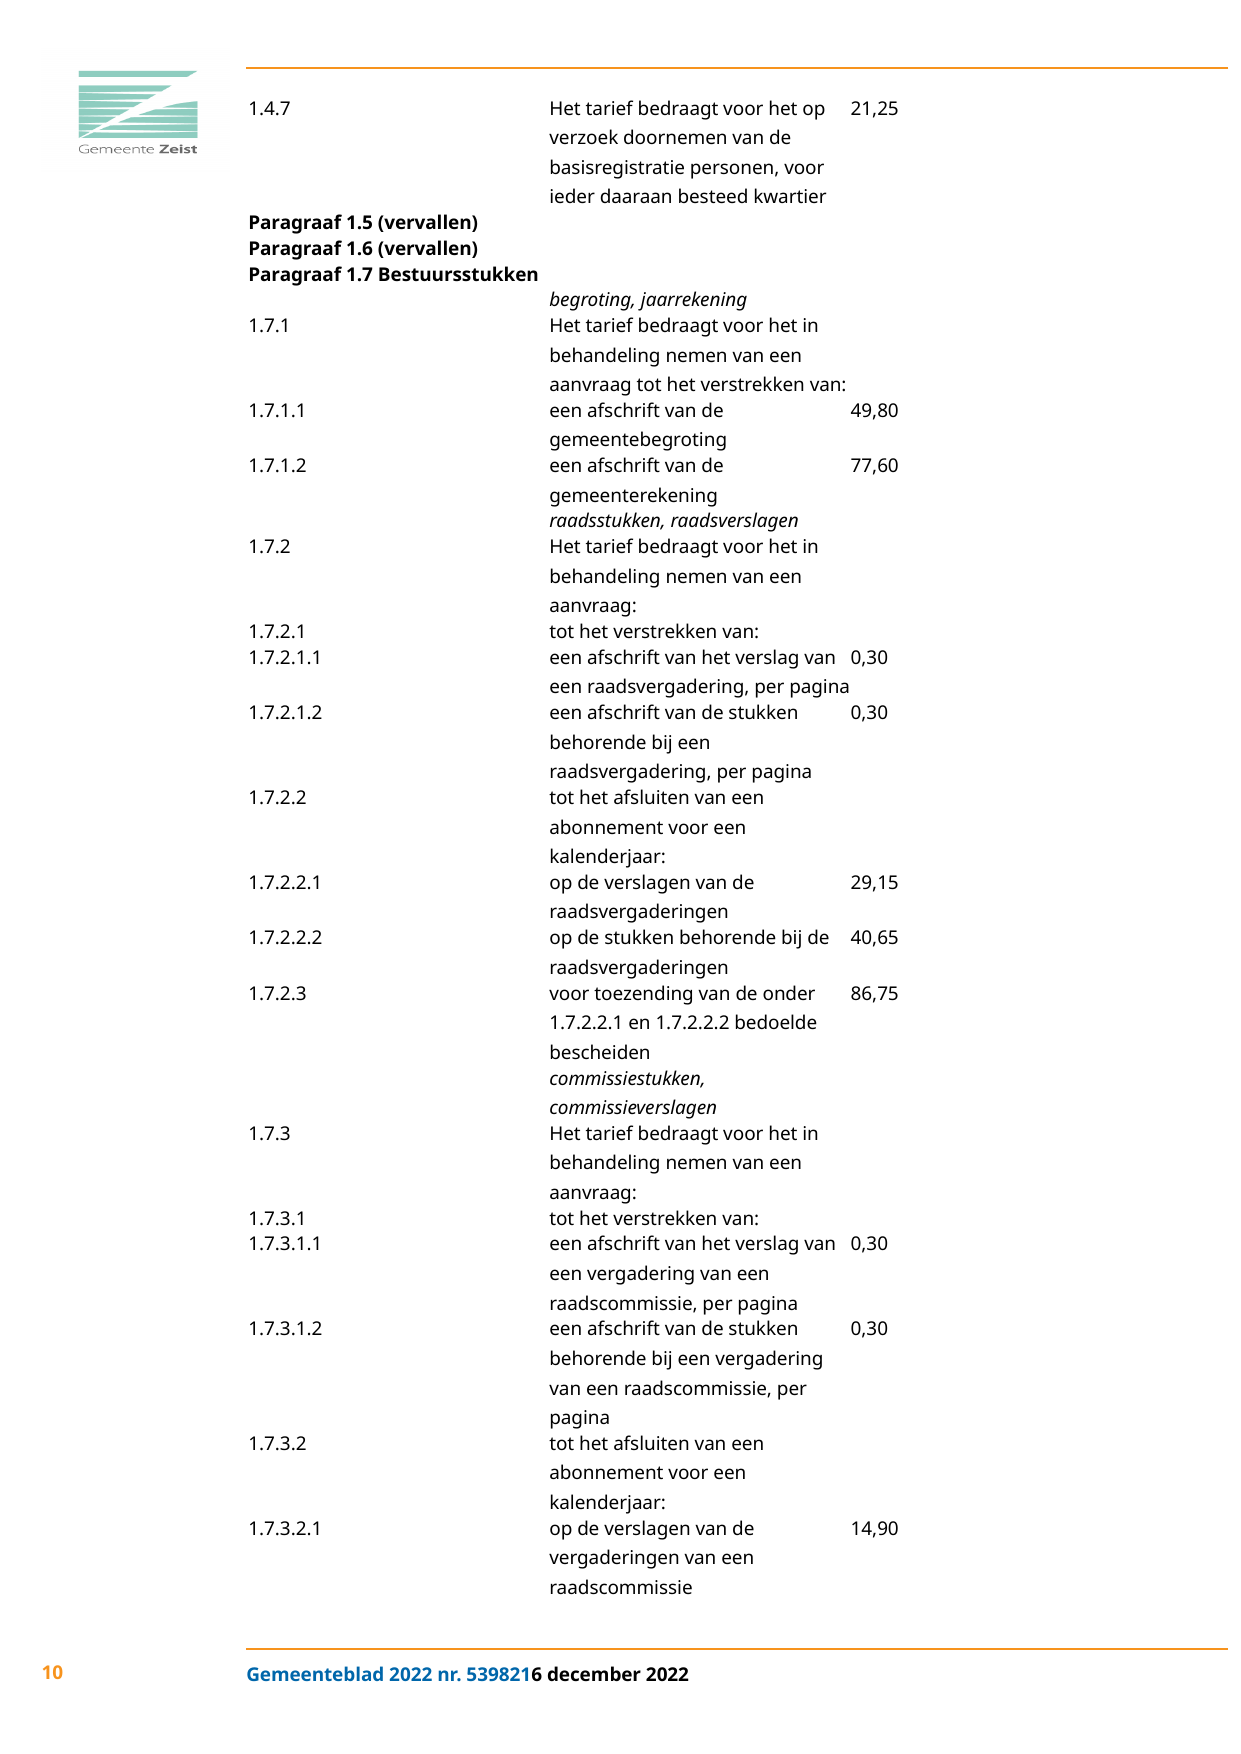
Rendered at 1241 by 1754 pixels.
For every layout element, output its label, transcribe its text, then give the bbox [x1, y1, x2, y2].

table_cell een afschrift van de gemeenterekening [549, 453, 850, 508]
table_cell commissiestukken, commissieverslagen [549, 1065, 850, 1120]
table_cell 14,90 [850, 1515, 1152, 1600]
table_cell [248, 508, 549, 533]
table_cell 1.7.3.1.2 [248, 1316, 549, 1430]
table_cell Paragraaf 1.5 (vervallen) [248, 209, 850, 235]
table_cell [248, 1065, 549, 1120]
table_cell [850, 286, 1152, 312]
table_cell 1.7.3.2.1 [248, 1515, 549, 1600]
table_cell een afschrift van het verslag van een raadsvergadering, per pagina [549, 644, 850, 699]
table_cell [850, 235, 1152, 261]
table_cell [850, 1065, 1152, 1120]
table_cell 1.7.1 [248, 312, 549, 397]
table_cell 0,30 [850, 1231, 1152, 1316]
table_cell 1.7.2.3 [248, 980, 549, 1065]
table_cell 1.7.3.1.1 [248, 1231, 549, 1316]
table_cell 0,30 [850, 699, 1152, 784]
table_cell 1.4.7 [248, 95, 549, 209]
table_cell [850, 312, 1152, 397]
table_cell Het tarief bedraagt voor het in behandeling nemen van een aanvraag tot het verstrekken van: [549, 312, 850, 397]
table_cell 1.7.1.2 [248, 453, 549, 508]
table_cell Het tarief bedraagt voor het op verzoek doornemen van de basisregistratie personen, voor ieder daaraan besteed kwartier [549, 95, 850, 209]
table_cell [850, 784, 1152, 869]
table_cell tot het afsluiten van een abonnement voor een kalenderjaar: [549, 784, 850, 869]
table_cell [850, 1430, 1152, 1515]
table_cell 1.7.2.1.1 [248, 644, 549, 699]
table_cell Het tarief bedraagt voor het in behandeling nemen van een aanvraag: [549, 1120, 850, 1205]
table_cell op de stukken behorende bij de raadsvergaderingen [549, 925, 850, 980]
table_cell 49,80 [850, 397, 1152, 452]
table_cell 1.7.2.1 [248, 618, 549, 644]
table_cell 1.7.2.2 [248, 784, 549, 869]
table_cell tot het verstrekken van: [549, 1205, 850, 1231]
table_cell [850, 1120, 1152, 1205]
table_cell 86,75 [850, 980, 1152, 1065]
table_cell 1.7.3.1 [248, 1205, 549, 1231]
table_cell tot het afsluiten van een abonnement voor een kalenderjaar: [549, 1430, 850, 1515]
table_cell Paragraaf 1.7 Bestuursstukken [248, 261, 850, 286]
table_cell 1.7.2.1.2 [248, 699, 549, 784]
table_cell 1.7.3.2 [248, 1430, 549, 1515]
table_cell Het tarief bedraagt voor het in behandeling nemen van een aanvraag: [549, 534, 850, 618]
table_cell 40,65 [850, 925, 1152, 980]
table_cell [850, 534, 1152, 618]
table_cell tot het verstrekken van: [549, 618, 850, 644]
table_cell 29,15 [850, 869, 1152, 924]
table_cell 77,60 [850, 453, 1152, 508]
table_cell 1.7.3 [248, 1120, 549, 1205]
table_cell [248, 286, 549, 312]
table_cell 1.7.2.2.1 [248, 869, 549, 924]
table_cell [850, 209, 1152, 235]
table_cell voor toezending van de onder 1.7.2.2.1 en 1.7.2.2.2 bedoelde bescheiden [549, 980, 850, 1065]
table_cell een afschrift van de stukken behorende bij een raadsvergadering, per pagina [549, 699, 850, 784]
table_cell [850, 508, 1152, 533]
table_cell [850, 261, 1152, 286]
table_cell een afschrift van de stukken behorende bij een vergadering van een raadscommissie, per pagina [549, 1316, 850, 1430]
table_cell raadsstukken, raadsverslagen [549, 508, 850, 533]
table_cell 0,30 [850, 644, 1152, 699]
table_cell Paragraaf 1.6 (vervallen) [248, 235, 850, 261]
table_cell 21,25 [850, 95, 1152, 209]
table_cell 1.7.1.1 [248, 397, 549, 452]
table_cell op de verslagen van de raadsvergaderingen [549, 869, 850, 924]
table_cell [850, 618, 1152, 644]
table_cell 1.7.2.2.2 [248, 925, 549, 980]
table_cell op de verslagen van de vergaderingen van een raadscommissie [549, 1515, 850, 1600]
table_cell 1.7.2 [248, 534, 549, 618]
table_cell een afschrift van de gemeentebegroting [549, 397, 850, 452]
picture [41, 47, 231, 172]
table_cell 0,30 [850, 1316, 1152, 1430]
table_cell [850, 1205, 1152, 1231]
table_cell begroting, jaarrekening [549, 286, 850, 312]
table_cell een afschrift van het verslag van een vergadering van een raadscommissie, per pagina [549, 1231, 850, 1316]
